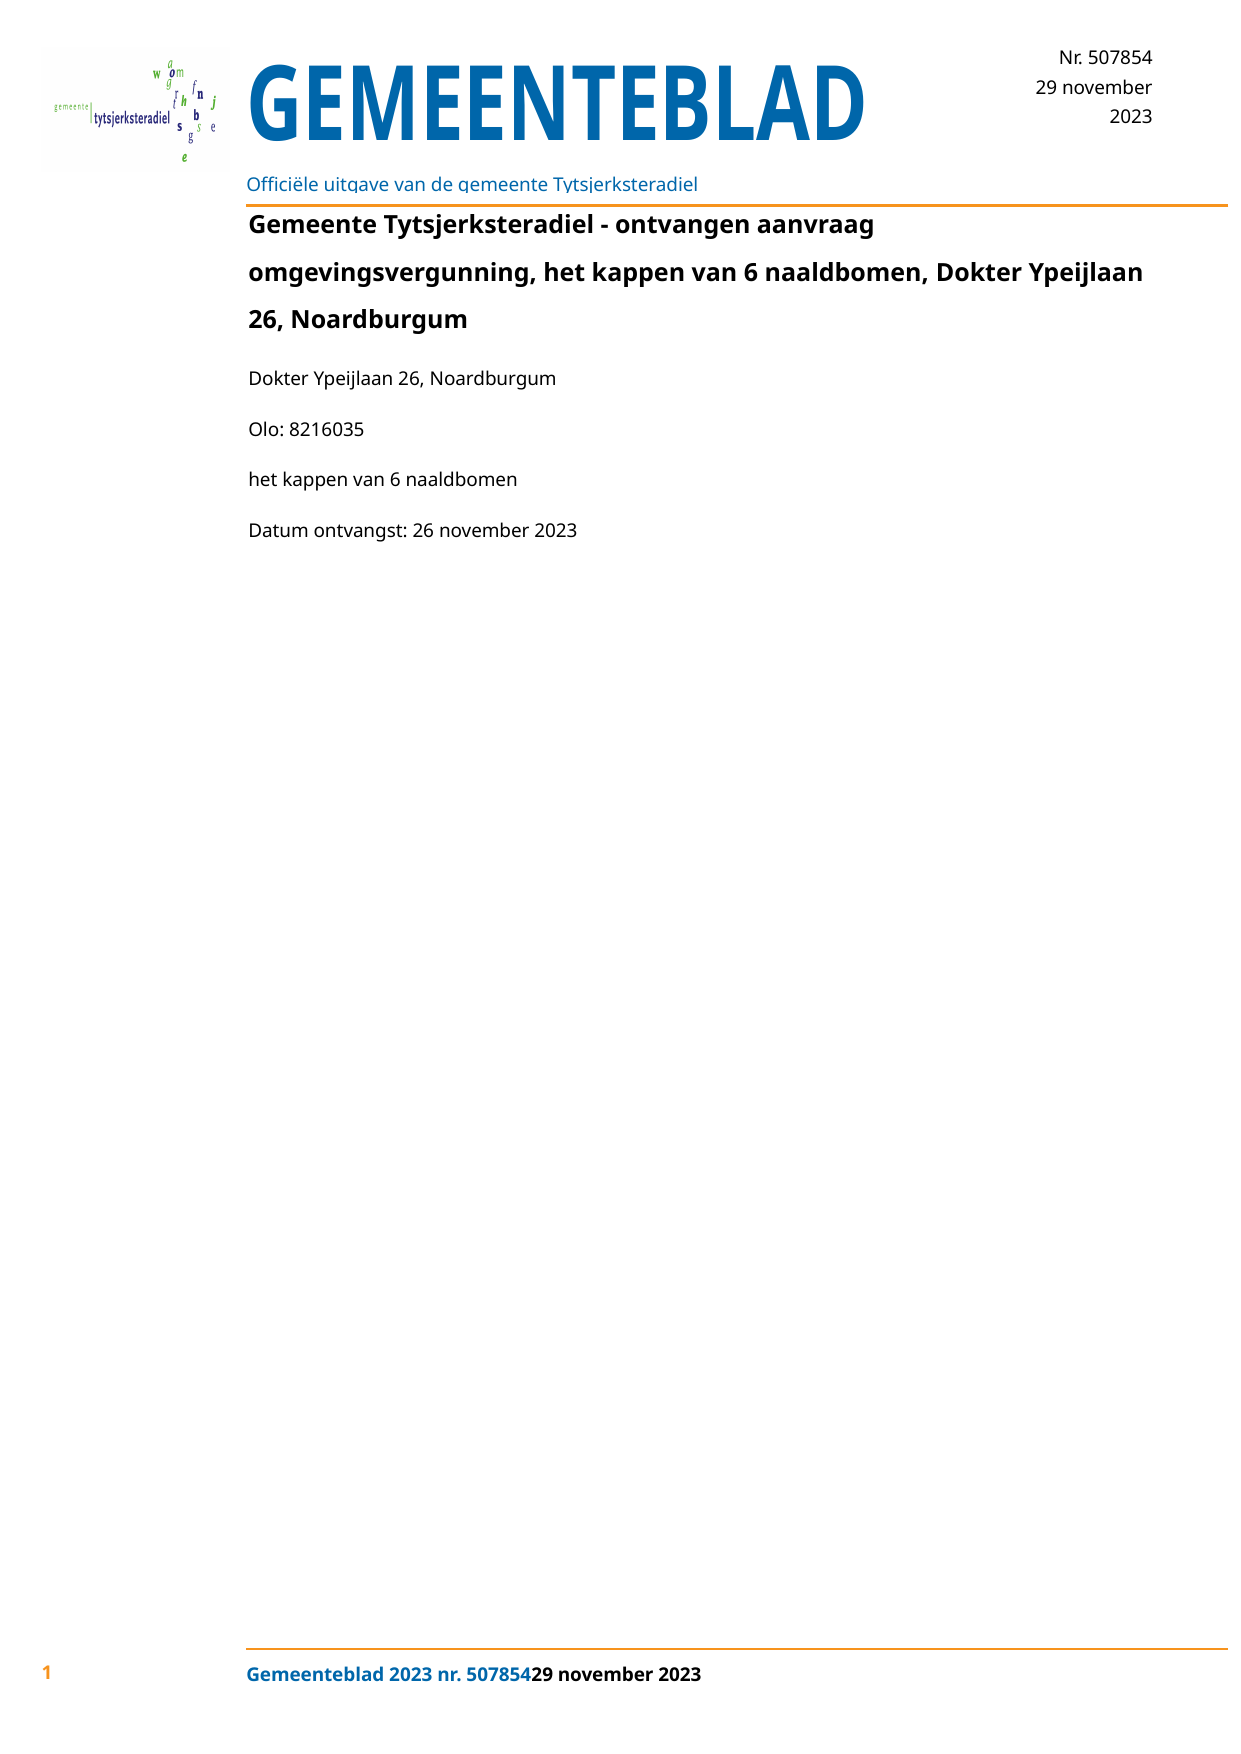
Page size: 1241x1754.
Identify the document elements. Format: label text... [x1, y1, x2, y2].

text Gemeente Tytsjerksteradiel - ontvangen aanvraag omgevingsvergunning, het kappen van 6 naaldbomen, Dokter Ypeijlaan 26, Noardburgum [248, 207, 1152, 336]
text Olo: 8216035 [248, 416, 1152, 442]
text Datum ontvangst: 26 november 2023 [248, 517, 1152, 542]
picture [41, 47, 231, 172]
text Dokter Ypeijlaan 26, Noardburgum [248, 366, 1152, 391]
text het kappen van 6 naaldbomen [248, 466, 1152, 492]
